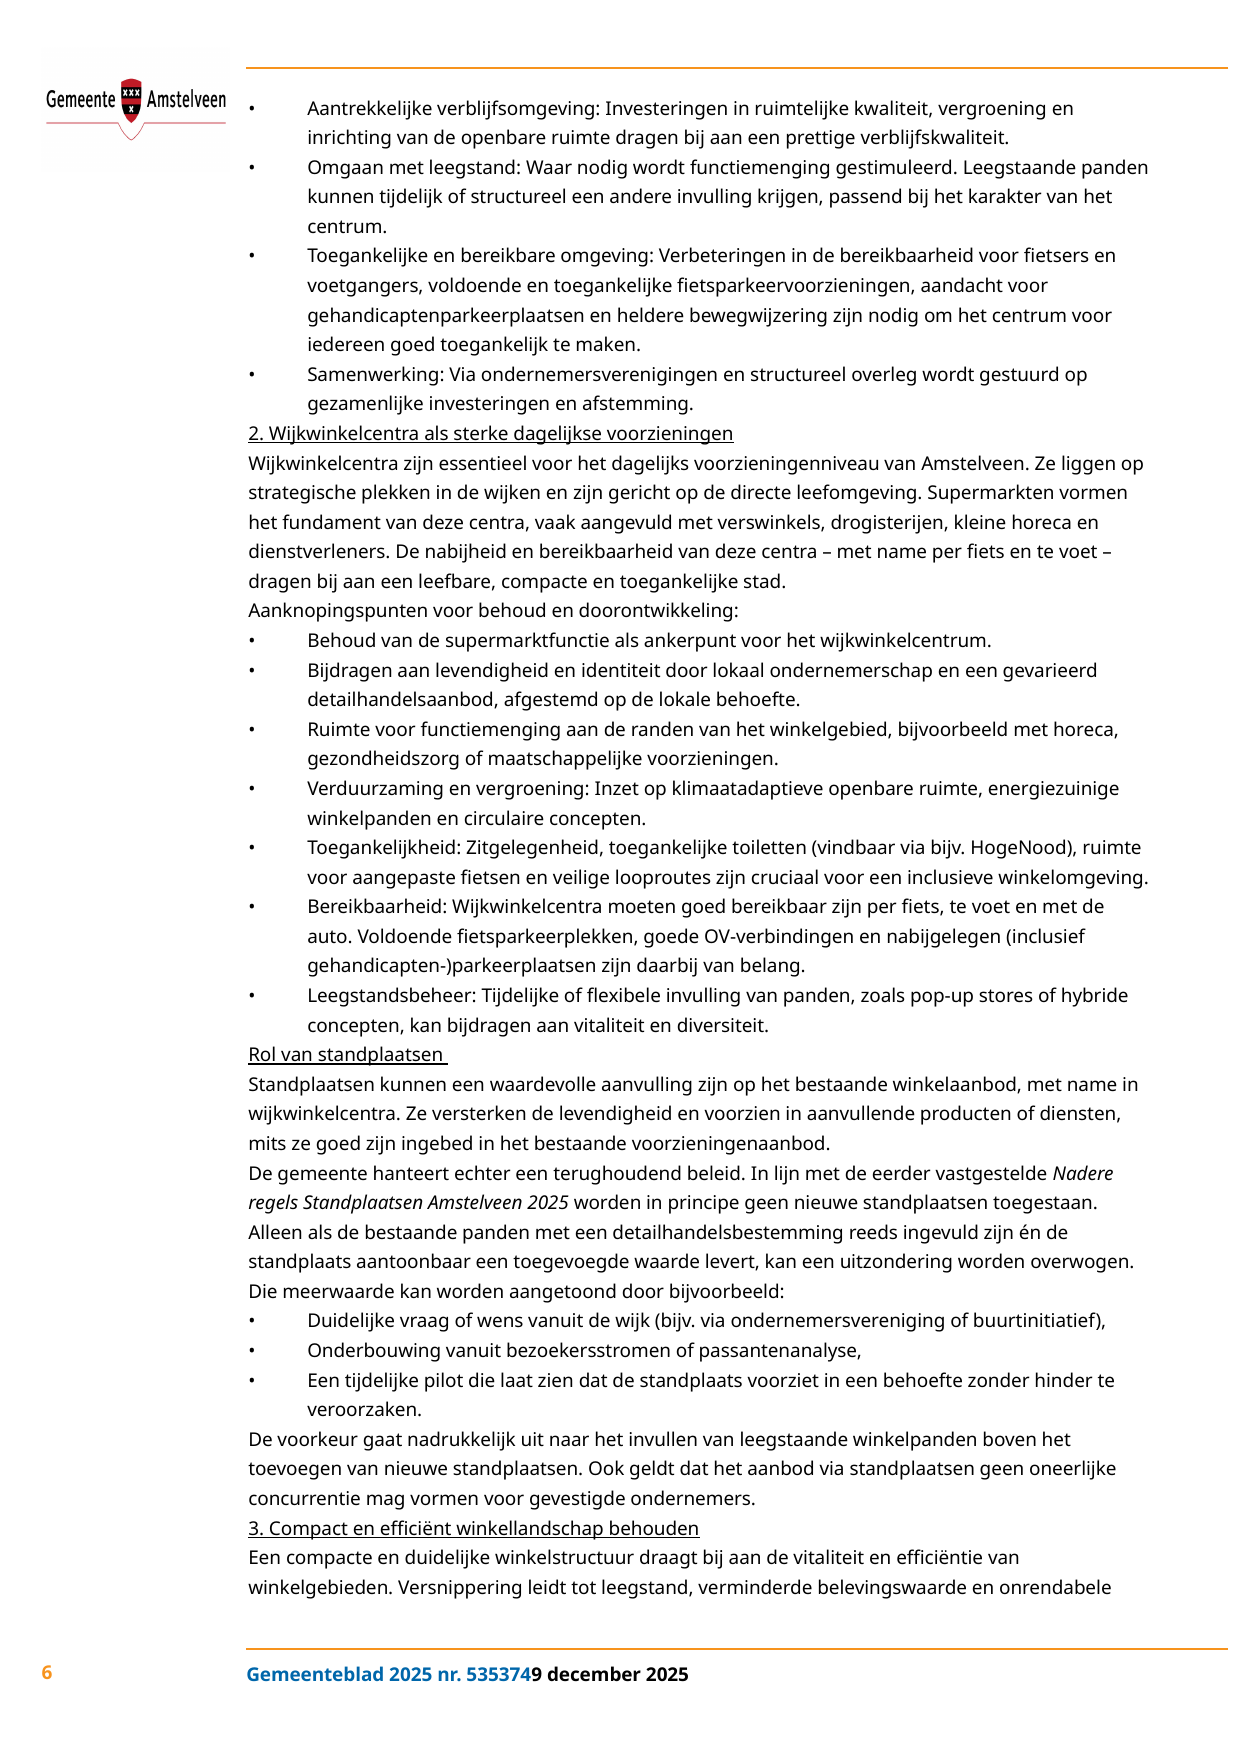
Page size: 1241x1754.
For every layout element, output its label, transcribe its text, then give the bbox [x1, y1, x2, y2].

text Een compacte en duidelijke winkelstructuur draagt bij aan de vitaliteit en efficiëntie van winkelgebieden. Versnippering leidt tot leegstand, verminderde belevingswaarde en onrendabele [248, 1544, 1152, 1600]
list Bereikbaarheid: Wijkwinkelcentra moeten goed bereikbaar zijn per fiets, te voet en met de auto. Voldoende fietsparkeerplekken, goede OV-verbindingen en nabijgelegen (inclusief gehandicapten-)parkeerplaatsen zijn daarbij van belang. [248, 893, 1152, 978]
text De gemeente hanteert echter een terughoudend beleid. In lijn met de eerder vastgestelde Nadere regels Standplaatsen Amstelveen 2025 worden in principe geen nieuwe standplaatsen toegestaan. Alleen als de bestaande panden met een detailhandelsbestemming reeds ingevuld zijn én de standplaats aantoonbaar een toegevoegde waarde levert, kan een uitzondering worden overwogen. [248, 1160, 1152, 1274]
list Onderbouwing vanuit bezoekersstromen of passantenanalyse, [248, 1337, 1152, 1363]
list Behoud van de supermarktfunctie als ankerpunt voor het wijkwinkelcentrum. [248, 627, 1152, 653]
list Omgaan met leegstand: Waar nodig wordt functiemenging gestimuleerd. Leegstaande panden kunnen tijdelijk of structureel een andere invulling krijgen, passend bij het karakter van het centrum. [248, 154, 1152, 239]
list Ruimte voor functiemenging aan de randen van het winkelgebied, bijvoorbeeld met horeca, gezondheidszorg of maatschappelijke voorzieningen. [248, 716, 1152, 771]
text 2. Wijkwinkelcentra als sterke dagelijkse voorzieningen [248, 420, 1152, 446]
text De voorkeur gaat nadrukkelijk uit naar het invullen van leegstaande winkelpanden boven het toevoegen van nieuwe standplaatsen. Ook geldt dat het aanbod via standplaatsen geen oneerlijke concurrentie mag vormen voor gevestigde ondernemers. [248, 1426, 1152, 1511]
text Wijkwinkelcentra zijn essentieel voor het dagelijks voorzieningenniveau van Amstelveen. Ze liggen op strategische plekken in de wijken en zijn gericht op de directe leefomgeving. Supermarkten vormen het fundament van deze centra, vaak aangevuld met verswinkels, drogisterijen, kleine horeca en dienstverleners. De nabijheid en bereikbaarheid van deze centra – met name per fiets en te voet – dragen bij aan een leefbare, compacte en toegankelijke stad. [248, 450, 1152, 594]
list Aantrekkelijke verblijfsomgeving: Investeringen in ruimtelijke kwaliteit, vergroening en inrichting van de openbare ruimte dragen bij aan een prettige verblijfskwaliteit. [248, 95, 1152, 150]
text Aanknopingspunten voor behoud en doorontwikkeling: [248, 598, 1152, 623]
list Een tijdelijke pilot die laat zien dat de standplaats voorziet in een behoefte zonder hinder te veroorzaken. [248, 1367, 1152, 1422]
list Toegankelijkheid: Zitgelegenheid, toegankelijke toiletten (vindbaar via bijv. HogeNood), ruimte voor aangepaste fietsen en veilige looproutes zijn cruciaal voor een inclusieve winkelomgeving. [248, 834, 1152, 890]
text Rol van standplaatsen [248, 1041, 1152, 1067]
list Samenwerking: Via ondernemersverenigingen en structureel overleg wordt gestuurd op gezamenlijke investeringen en afstemming. [248, 361, 1152, 416]
list Leegstandsbeheer: Tijdelijke of flexibele invulling van panden, zoals pop-up stores of hybride concepten, kan bijdragen aan vitaliteit en diversiteit. [248, 982, 1152, 1038]
text 3. Compact en efficiënt winkellandschap behouden [248, 1515, 1152, 1541]
list Verduurzaming en vergroening: Inzet op klimaatadaptieve openbare ruimte, energiezuinige winkelpanden en circulaire concepten. [248, 775, 1152, 831]
text Die meerwaarde kan worden aangetoond door bijvoorbeeld: [248, 1278, 1152, 1304]
picture [41, 47, 231, 172]
list Bijdragen aan levendigheid en identiteit door lokaal ondernemerschap en een gevarieerd detailhandelsaanbod, afgestemd op de lokale behoefte. [248, 657, 1152, 712]
text Standplaatsen kunnen een waardevolle aanvulling zijn op het bestaande winkelaanbod, met name in wijkwinkelcentra. Ze versterken de levendigheid en voorzien in aanvullende producten of diensten, mits ze goed zijn ingebed in het bestaande voorzieningenaanbod. [248, 1071, 1152, 1156]
list Duidelijke vraag of wens vanuit de wijk (bijv. via ondernemersvereniging of buurtinitiatief), [248, 1308, 1152, 1333]
list Toegankelijke en bereikbare omgeving: Verbeteringen in de bereikbaarheid voor fietsers en voetgangers, voldoende en toegankelijke fietsparkeervoorzieningen, aandacht voor gehandicaptenparkeerplaatsen en heldere bewegwijzering zijn nodig om het centrum voor iedereen goed toegankelijk te maken. [248, 243, 1152, 357]
